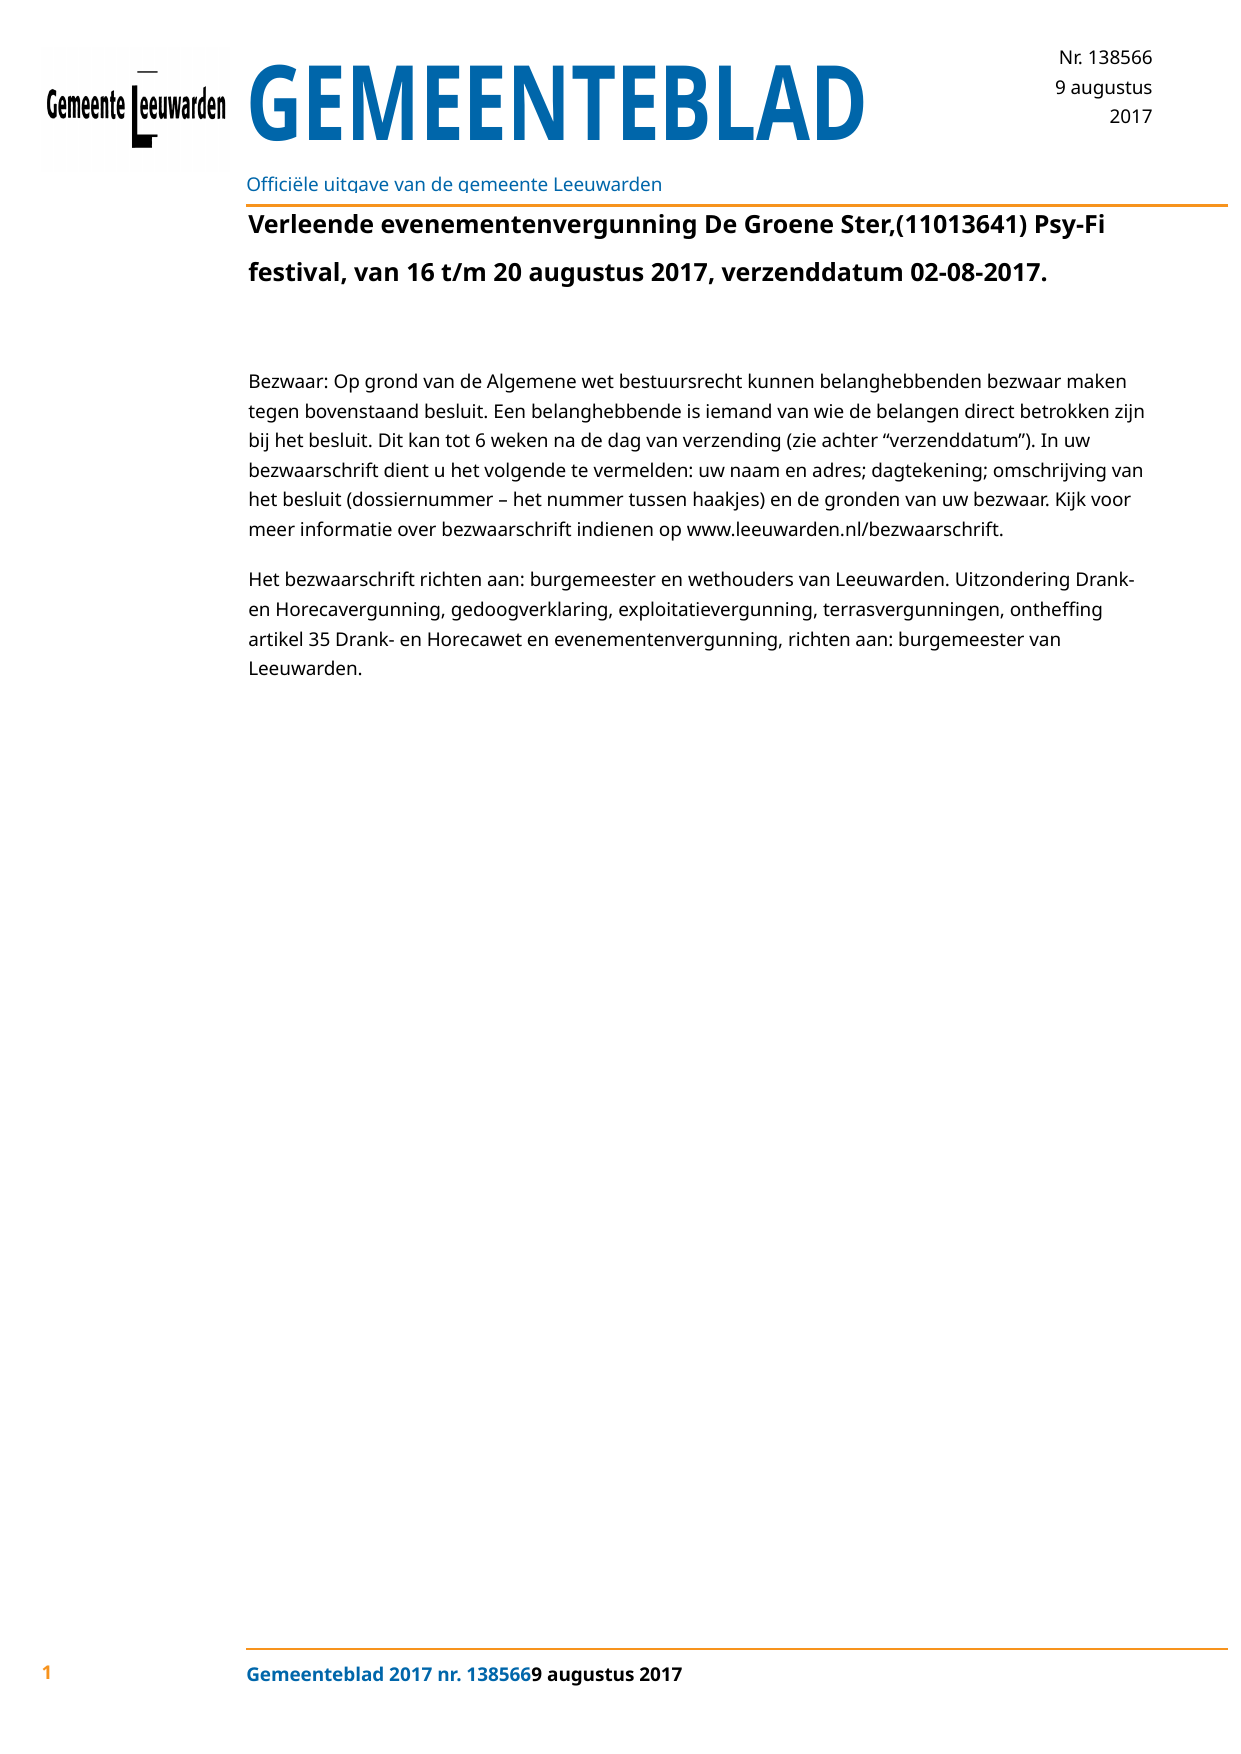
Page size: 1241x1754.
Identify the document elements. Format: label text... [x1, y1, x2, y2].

picture [41, 47, 231, 172]
text Verleende evenementenvergunning De Groene Ster,(11013641) Psy-Fi festival, van 16 t/m 20 augustus 2017, verzenddatum 02-08-2017. [248, 207, 1152, 288]
text Het bezwaarschrift richten aan: burgemeester en wethouders van Leeuwarden. Uitzondering Drank- en Horecavergunning, gedoogverklaring, exploitatievergunning, terrasvergunningen, ontheffing artikel 35 Drank- en Horecawet en evenementenvergunning, richten aan: burgemeester van Leeuwarden. [248, 567, 1152, 681]
text Bezwaar: Op grond van de Algemene wet bestuursrecht kunnen belanghebbenden bezwaar maken tegen bovenstaand besluit. Een belanghebbende is iemand van wie de belangen direct betrokken zijn bij het besluit. Dit kan tot 6 weken na de dag van verzending (zie achter “verzenddatum”). In uw bezwaarschrift dient u het volgende te vermelden: uw naam en adres; dagtekening; omschrijving van het besluit (dossiernummer – het nummer tussen haakjes) en de gronden van uw bezwaar. Kijk voor meer informatie over bezwaarschrift indienen op www.leeuwarden.nl/bezwaarschrift. [248, 368, 1152, 542]
